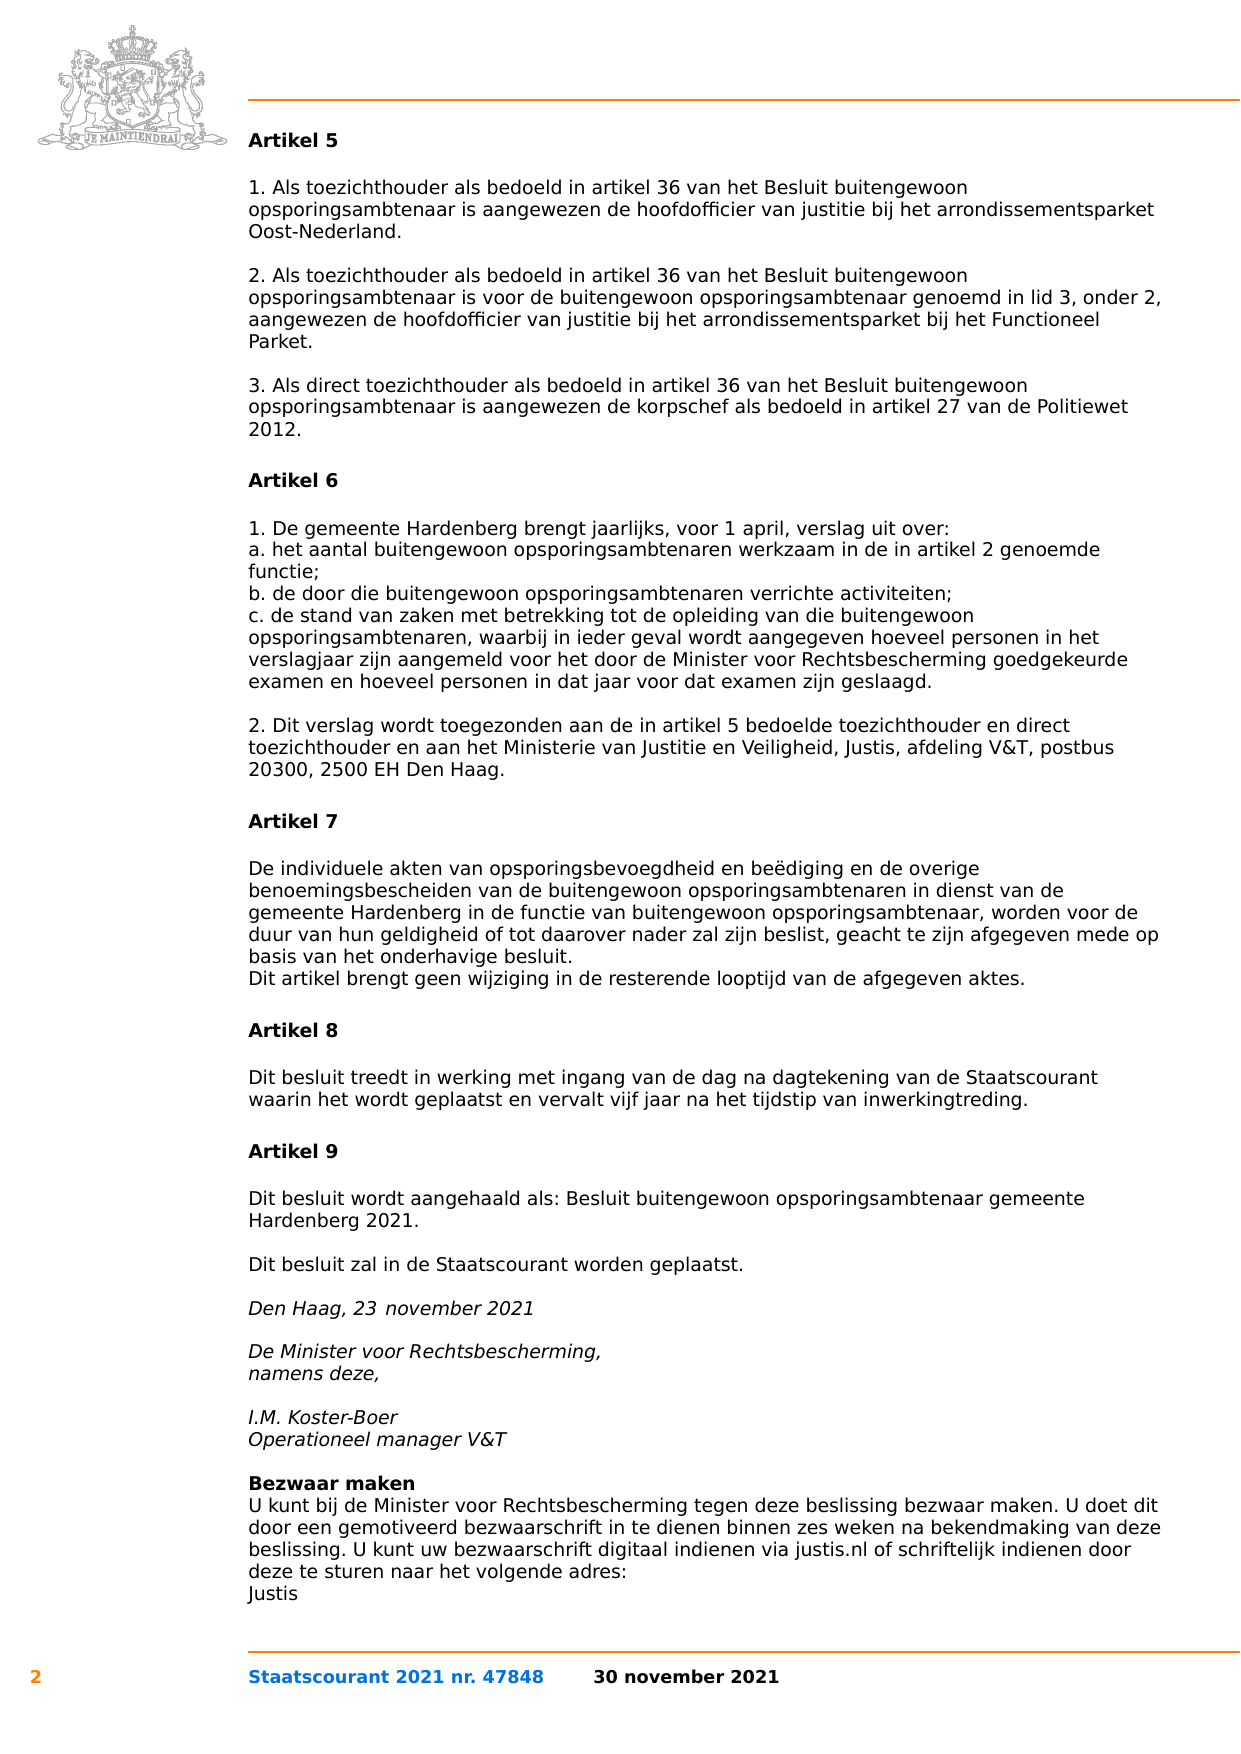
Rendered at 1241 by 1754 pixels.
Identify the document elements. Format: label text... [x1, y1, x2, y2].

text Den Haag, 23 november 2021 [248, 1297, 1163, 1319]
text Dit besluit wordt aangehaald als: Besluit buitengewoon opsporingsambtenaar gemeente Hardenberg 2021. [248, 1188, 1163, 1232]
text 3. Als direct toezichthouder als bedoeld in artikel 36 van het Besluit buitengewoon opsporingsambtenaar is aangewezen de korpschef als bedoeld in artikel 27 van de Politiewet 2012. [248, 374, 1163, 440]
text Dit besluit zal in de Staatscourant worden geplaatst. [248, 1254, 1163, 1276]
subtitle Artikel 7 [248, 811, 1163, 833]
text Dit besluit treedt in werking met ingang van de dag na dagtekening van de Staatscourant waarin het wordt geplaatst en vervalt vijf jaar na het tijdstip van inwerkingtreding. [248, 1067, 1163, 1111]
subtitle Artikel 6 [248, 470, 1163, 492]
text a. het aantal buitengewoon opsporingsambtenaren werkzaam in de in artikel 2 genoemde functie; [248, 539, 1163, 583]
text 1. Als toezichthouder als bedoeld in artikel 36 van het Besluit buitengewoon opsporingsambtenaar is aangewezen de hoofdofficier van justitie bij het arrondissementsparket Oost-Nederland. [248, 177, 1163, 243]
text Dit artikel brengt geen wijziging in de resterende looptijd van de afgegeven aktes. [248, 968, 1163, 990]
subtitle Artikel 8 [248, 1020, 1163, 1042]
text 1. De gemeente Hardenberg brengt jaarlijks, voor 1 april, verslag uit over: [248, 517, 1163, 539]
picture [38, 25, 227, 150]
subtitle Artikel 9 [248, 1141, 1163, 1163]
text c. de stand van zaken met betrekking tot de opleiding van die buitengewoon opsporingsambtenaren, waarbij in ieder geval wordt aangegeven hoeveel personen in het verslagjaar zijn aangemeld voor het door de Minister voor Rechtsbescherming goedgekeurde examen en hoeveel personen in dat jaar voor dat examen zijn geslaagd. [248, 605, 1163, 693]
text b. de door die buitengewoon opsporingsambtenaren verrichte activiteiten; [248, 583, 1163, 605]
subtitle Artikel 5 [248, 130, 1163, 152]
text Bezwaar maken [248, 1473, 1163, 1495]
text De individuele akten van opsporingsbevoegdheid en beëdiging en de overige benoemingsbescheiden van de buitengewoon opsporingsambtenaren in dienst van de gemeente Hardenberg in de functie van buitengewoon opsporingsambtenaar, worden voor de duur van hun geldigheid of tot daarover nader zal zijn beslist, geacht te zijn afgegeven mede op basis van het onderhavige besluit. [248, 858, 1163, 968]
text 2. Dit verslag wordt toegezonden aan de in artikel 5 bedoelde toezichthouder en direct toezichthouder en aan het Ministerie van Justitie en Veiligheid, Justis, afdeling V&T, postbus 20300, 2500 EH Den Haag. [248, 715, 1163, 781]
text U kunt bij de Minister voor Rechtsbescherming tegen deze beslissing bezwaar maken. U doet dit door een gemotiveerd bezwaarschrift in te dienen binnen zes weken na bekendmaking van deze beslissing. U kunt uw bezwaarschrift digitaal indienen via justis.nl of schriftelijk indienen door deze te sturen naar het volgende adres: [248, 1495, 1163, 1583]
text De Minister voor Rechtsbescherming, namens deze, I.M. Koster-Boer Operationeel manager V&T [248, 1341, 1163, 1451]
text 2. Als toezichthouder als bedoeld in artikel 36 van het Besluit buitengewoon opsporingsambtenaar is voor de buitengewoon opsporingsambtenaar genoemd in lid 3, onder 2, aangewezen de hoofdofficier van justitie bij het arrondissementsparket bij het Functioneel Parket. [248, 265, 1163, 353]
text Justis [248, 1583, 1163, 1605]
